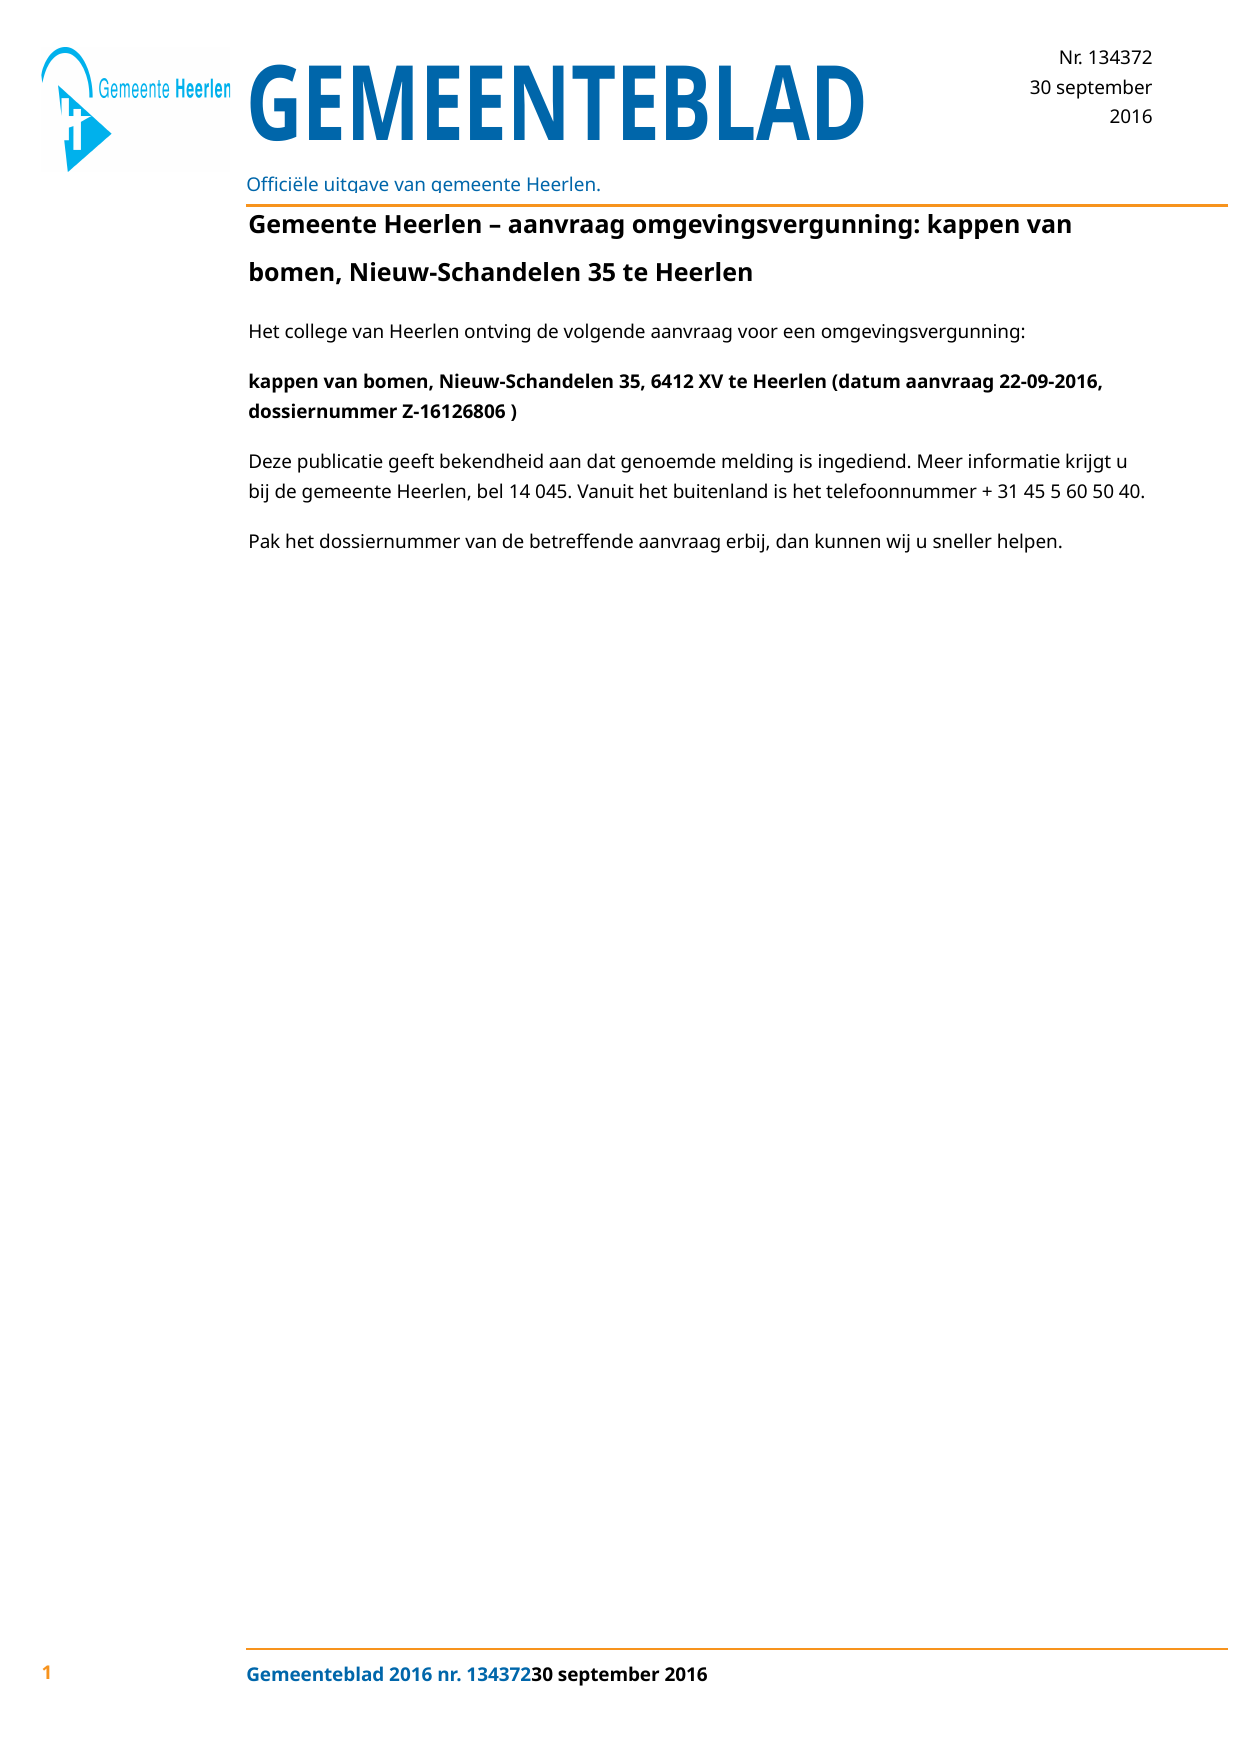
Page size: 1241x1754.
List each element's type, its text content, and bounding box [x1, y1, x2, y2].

text kappen van bomen, Nieuw-Schandelen 35, 6412 XV te Heerlen (datum aanvraag 22-09-2016, dossiernummer Z-16126806 ) [248, 368, 1152, 424]
text Deze publicatie geeft bekendheid aan dat genoemde melding is ingediend. Meer informatie krijgt u bij de gemeente Heerlen, bel 14 045. Vanuit het buitenland is het telefoonnummer + 31 45 5 60 50 40. [248, 448, 1152, 504]
picture [41, 47, 231, 172]
picture [41, 47, 58, 70]
text Pak het dossiernummer van de betreffende aanvraag erbij, dan kunnen wij u sneller helpen. [248, 528, 1152, 554]
text Gemeente Heerlen – aanvraag omgevingsvergunning: kappen van bomen, Nieuw-Schandelen 35 te Heerlen [248, 207, 1152, 288]
text Het college van Heerlen ontving de volgende aanvraag voor een omgevingsvergunning: [248, 318, 1152, 344]
